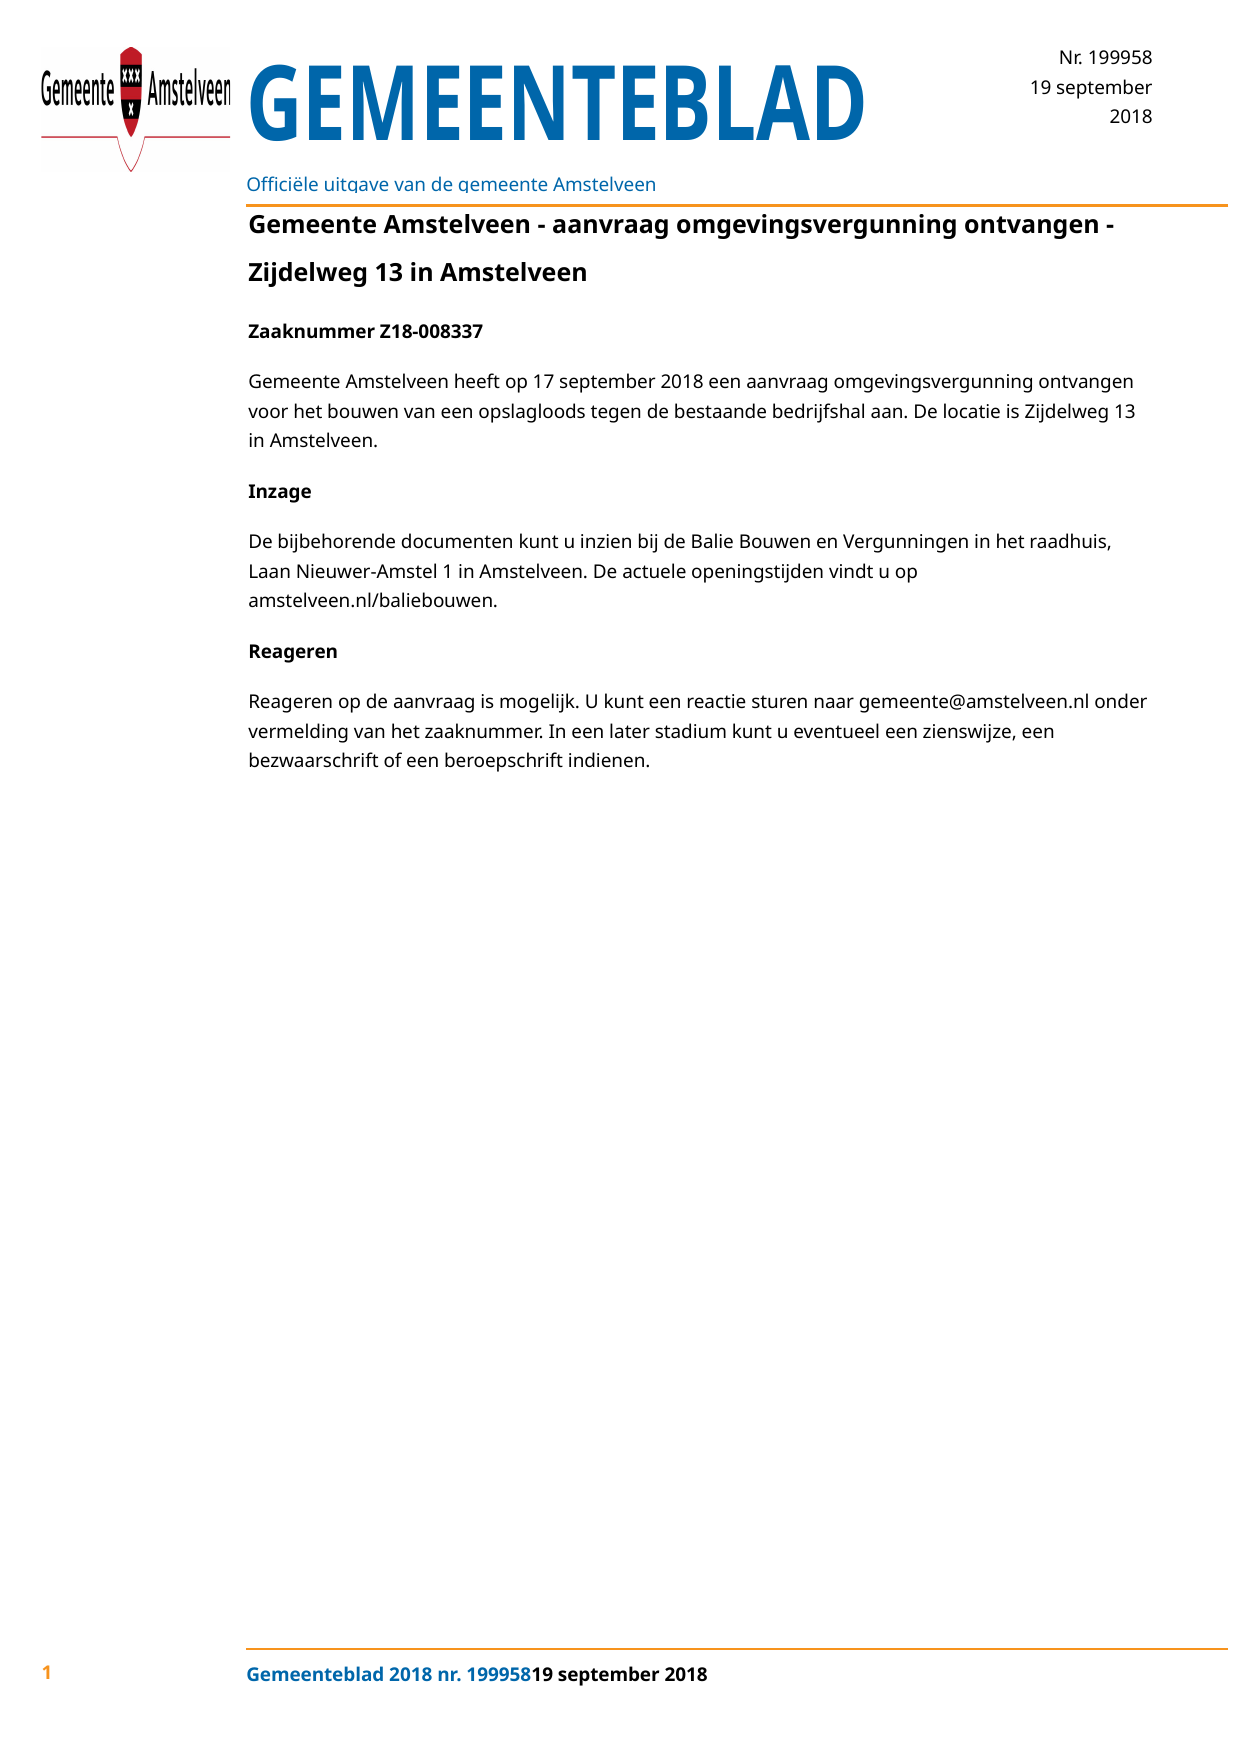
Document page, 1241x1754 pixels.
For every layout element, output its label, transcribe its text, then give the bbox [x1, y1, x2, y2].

picture [41, 47, 231, 172]
text De bijbehorende documenten kunt u inzien bij de Balie Bouwen en Vergunningen in het raadhuis, Laan Nieuwer-Amstel 1 in Amstelveen. De actuele openingstijden vindt u op amstelveen.nl/baliebouwen. [248, 528, 1152, 613]
text Reageren [248, 638, 1152, 664]
text Zaaknummer Z18-008337 [248, 318, 1152, 344]
text Gemeente Amstelveen - aanvraag omgevingsvergunning ontvangen - Zijdelweg 13 in Amstelveen [248, 207, 1152, 288]
text Inzage [248, 478, 1152, 504]
text Gemeente Amstelveen heeft op 17 september 2018 een aanvraag omgevingsvergunning ontvangen voor het bouwen van een opslagloods tegen de bestaande bedrijfshal aan. De locatie is Zijdelweg 13 in Amstelveen. [248, 368, 1152, 453]
text Reageren op de aanvraag is mogelijk. U kunt een reactie sturen naar gemeente@amstelveen.nl onder vermelding van het zaaknummer. In een later stadium kunt u eventueel een zienswijze, een bezwaarschrift of een beroepschrift indienen. [248, 688, 1152, 773]
